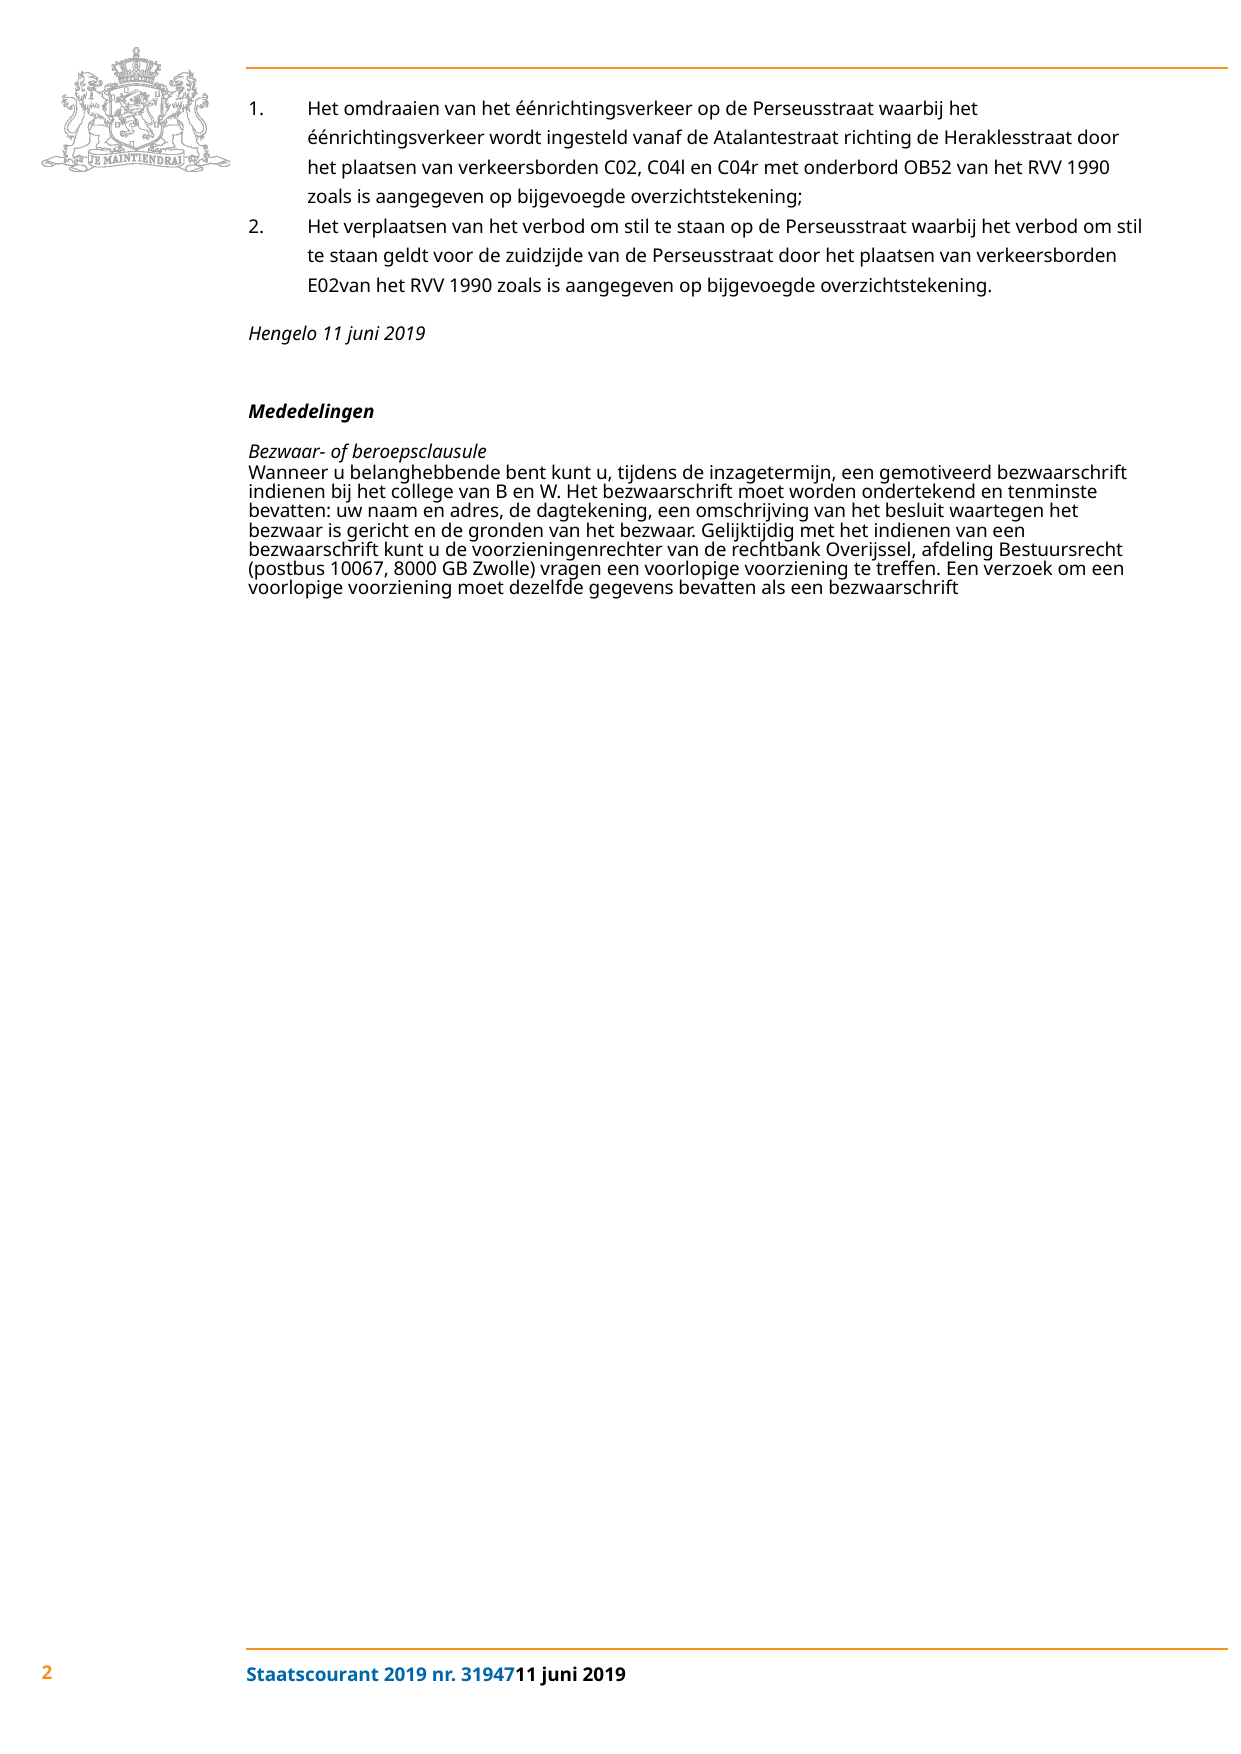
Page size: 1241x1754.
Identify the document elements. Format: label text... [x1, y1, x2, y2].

text Wanneer u belanghebbende bent kunt u, tijdens de inzagetermijn, een gemotiveerd bezwaarschrift indienen bij het college van B en W. Het bezwaarschrift moet worden ondertekend en tenminste bevatten: uw naam en adres, de dagtekening, een omschrijving van het besluit waartegen het bezwaar is gericht en de gronden van het bezwaar. Gelijktijdig met het indienen van een bezwaarschrift kunt u de voorzieningenrechter van de rechtbank Overijssel, afdeling Bestuursrecht (postbus 10067, 8000 GB Zwolle) vragen een voorlopige voorziening te treffen. Een verzoek om een voorlopige voorziening moet dezelfde gegevens bevatten als een bezwaarschrift [248, 464, 1152, 599]
text Bezwaar- of beroepsclausule [248, 438, 1152, 464]
list Het verplaatsen van het verbod om stil te staan op de Perseusstraat waarbij het verbod om stil te staan geldt voor de zuidzijde van de Perseusstraat door het plaatsen van verkeersborden E02van het RVV 1990 zoals is aangegeven op bijgevoegde overzichtstekening. [248, 213, 1152, 298]
text Mededelingen [248, 399, 1152, 424]
text Hengelo 11 juni 2019 [248, 320, 1152, 346]
picture [41, 47, 231, 172]
list Het omdraaien van het éénrichtingsverkeer op de Perseusstraat waarbij het éénrichtingsverkeer wordt ingesteld vanaf de Atalantestraat richting de Heraklesstraat door het plaatsen van verkeersborden C02, C04l en C04r met onderbord OB52 van het RVV 1990 zoals is aangegeven op bijgevoegde overzichtstekening; [248, 95, 1152, 209]
